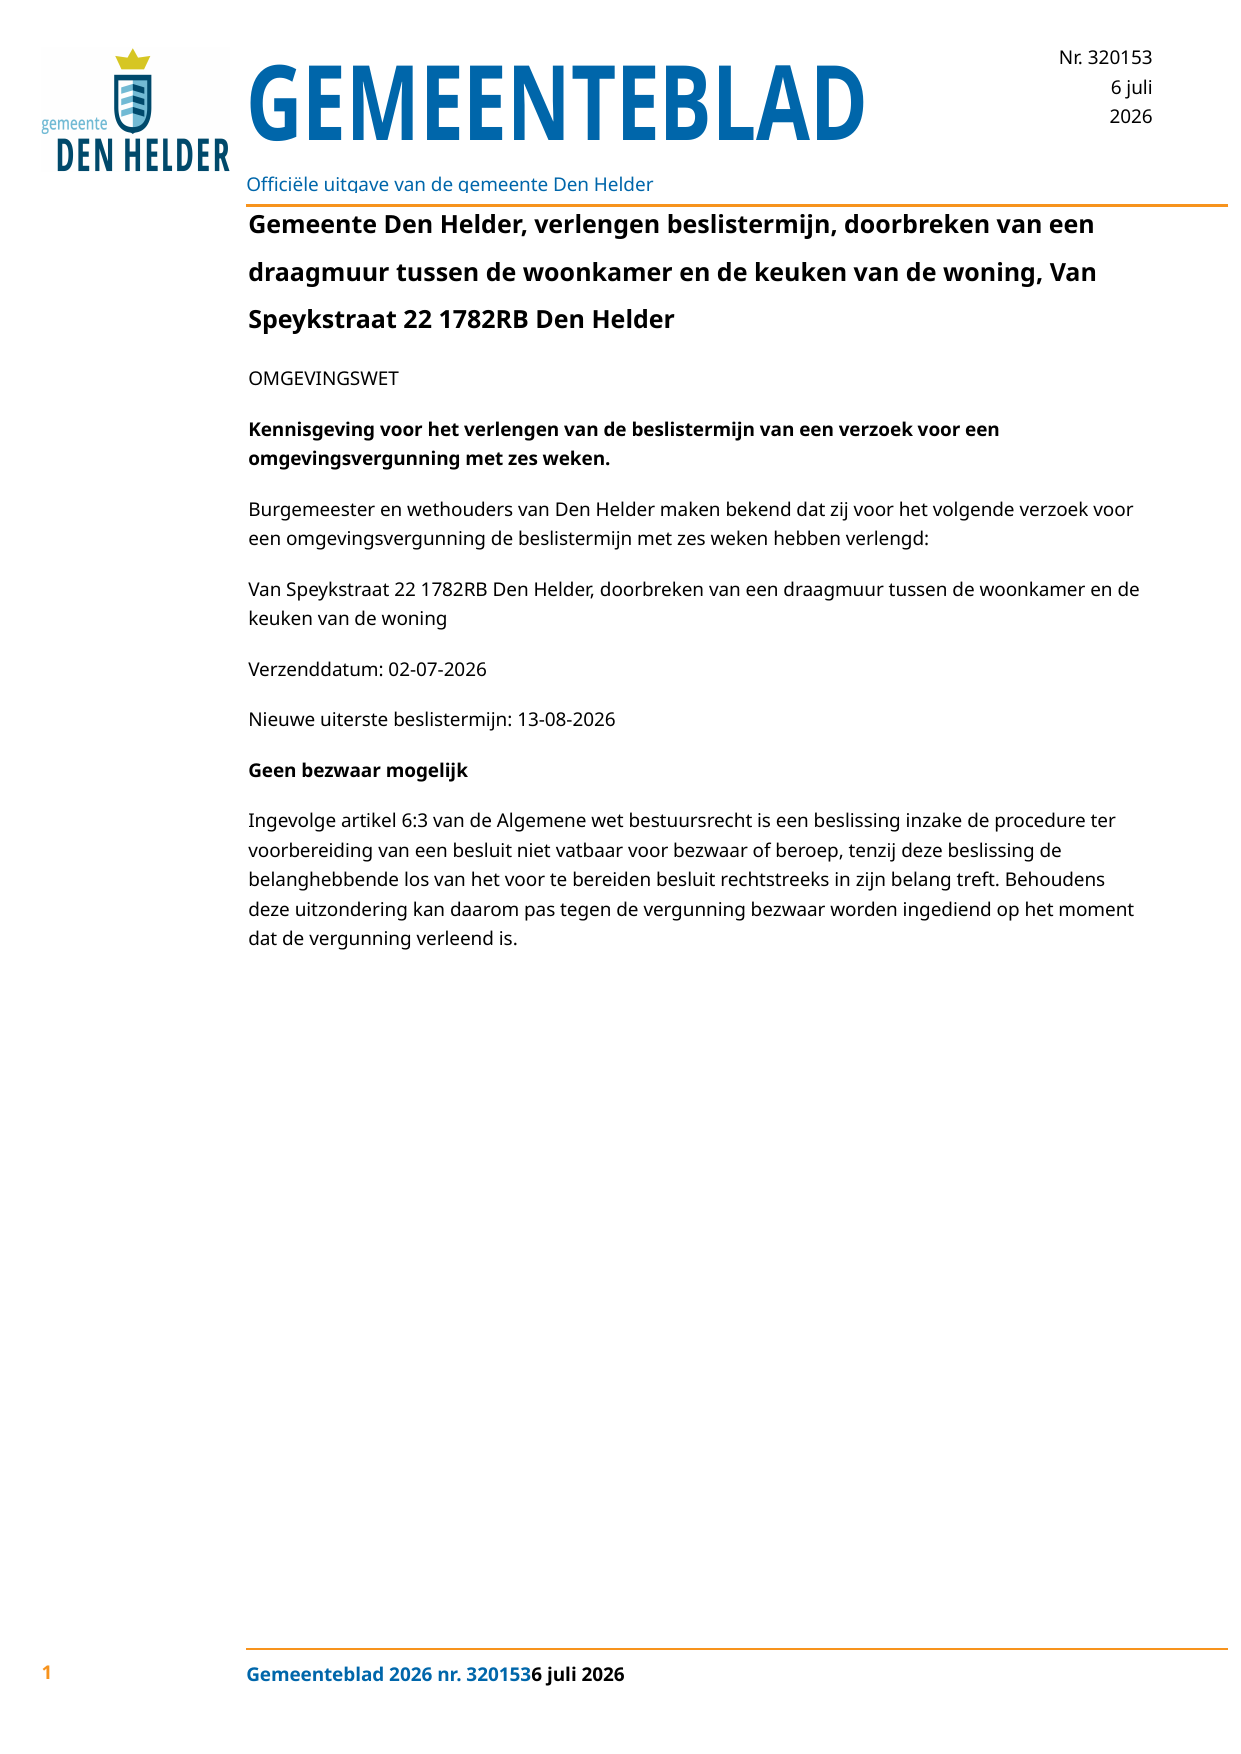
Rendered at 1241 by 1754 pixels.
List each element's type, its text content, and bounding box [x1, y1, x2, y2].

picture [182, 144, 187, 165]
text Kennisgeving voor het verlengen van de beslistermijn van een verzoek voor een omgevingsvergunning met zes weken. [248, 416, 1152, 471]
text OMGEVINGSWET [248, 366, 1152, 391]
picture [130, 157, 135, 172]
text Ingevolge artikel 6:3 van de Algemene wet bestuursrecht is een beslissing inzake de procedure ter voorbereiding van een besluit niet vatbaar voor bezwaar of beroep, tenzij deze beslissing de belanghebbende los van het voor te bereiden besluit rechtstreeks in zijn belang treft. Behoudens deze uitzondering kan daarom pas tegen de vergunning bezwaar worden ingediend op het moment dat de vergunning verleend is. [248, 807, 1152, 951]
picture [41, 47, 231, 172]
text Gemeente Den Helder, verlengen beslistermijn, doorbreken van een draagmuur tussen de woonkamer en de keuken van de woning, Van Speykstraat 22 1782RB Den Helder [248, 207, 1152, 336]
picture [63, 144, 68, 165]
text Verzenddatum: 02-07-2026 [248, 656, 1152, 682]
picture [220, 160, 224, 172]
text Burgemeester en wethouders van Den Helder maken bekend dat zij voor het volgende verzoek voor een omgevingsvergunning de beslistermijn met zes weken hebben verlengd: [248, 496, 1152, 551]
text Van Speykstraat 22 1782RB Den Helder, doorbreken van een draagmuur tussen de woonkamer en de keuken van de woning [248, 576, 1152, 631]
text Geen bezwaar mogelijk [248, 757, 1152, 782]
text Nieuwe uiterste beslistermijn: 13-08-2026 [248, 706, 1152, 732]
picture [100, 154, 106, 172]
